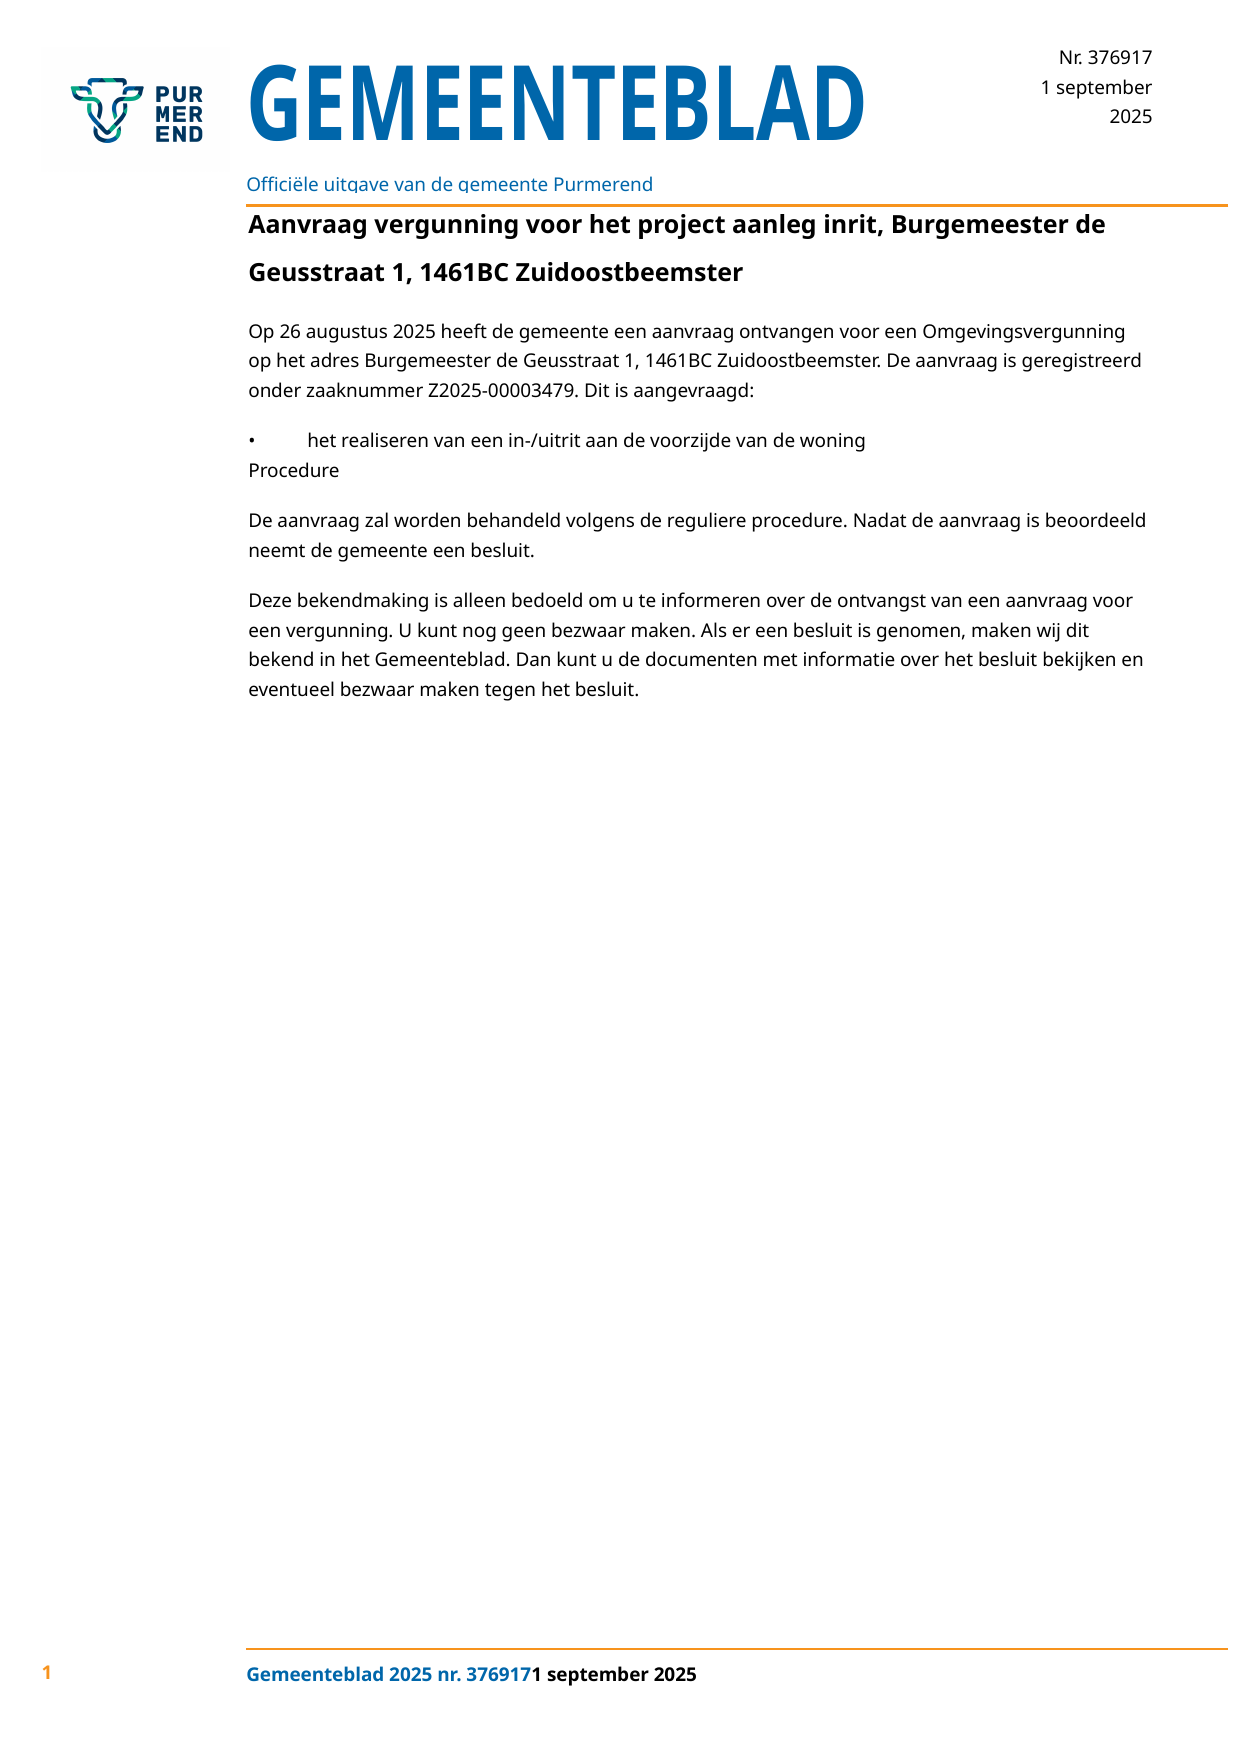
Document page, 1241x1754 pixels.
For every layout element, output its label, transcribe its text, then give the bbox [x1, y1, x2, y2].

text Aanvraag vergunning voor het project aanleg inrit, Burgemeester de Geusstraat 1, 1461BC Zuidoostbeemster [248, 207, 1152, 288]
text De aanvraag zal worden behandeld volgens de reguliere procedure. Nadat de aanvraag is beoordeeld neemt de gemeente een besluit. [248, 507, 1152, 563]
list het realiseren van een in-/uitrit aan de voorzijde van de woning [248, 427, 1152, 453]
picture [41, 47, 231, 172]
text Op 26 augustus 2025 heeft de gemeente een aanvraag ontvangen voor een Omgevingsvergunning op het adres Burgemeester de Geusstraat 1, 1461BC Zuidoostbeemster. De aanvraag is geregistreerd onder zaaknummer Z2025-00003479. Dit is aangevraagd: [248, 318, 1152, 403]
text Procedure [248, 457, 1152, 483]
text Deze bekendmaking is alleen bedoeld om u te informeren over de ontvangst van een aanvraag voor een vergunning. U kunt nog geen bezwaar maken. Als er een besluit is genomen, maken wij dit bekend in het Gemeenteblad. Dan kunt u de documenten met informatie over het besluit bekijken en eventueel bezwaar maken tegen het besluit. [248, 587, 1152, 702]
